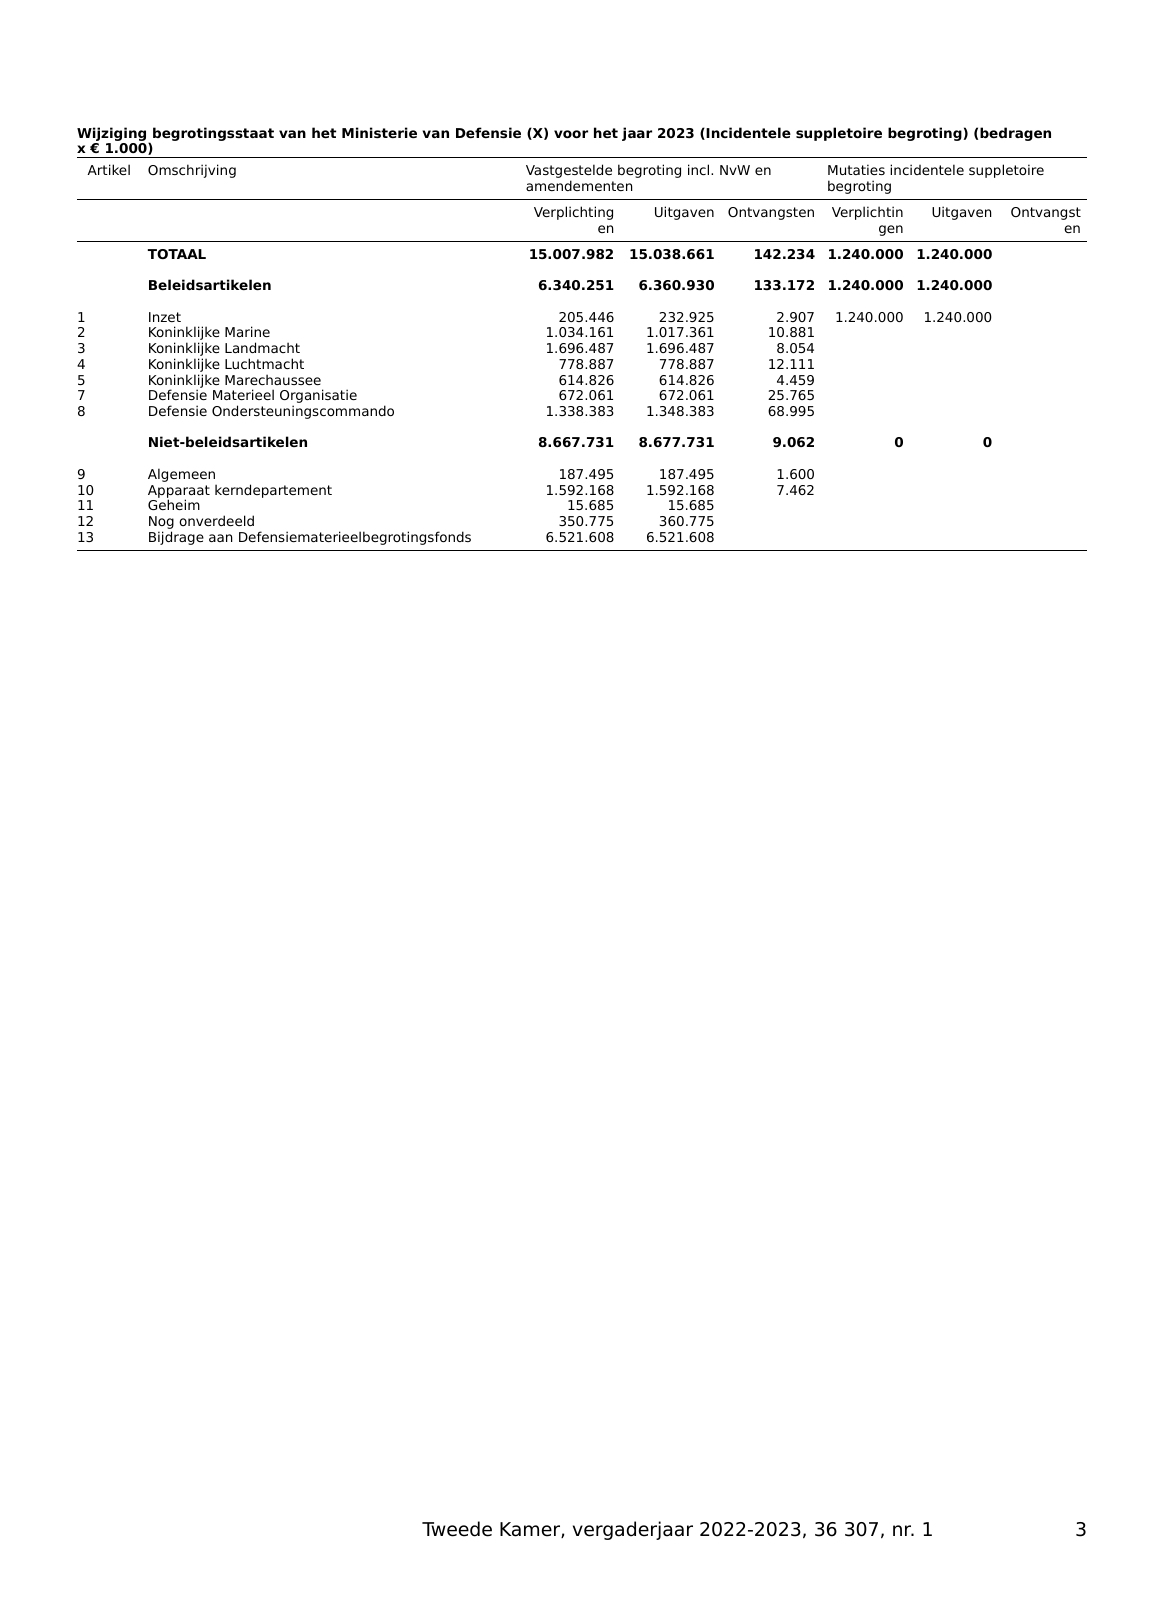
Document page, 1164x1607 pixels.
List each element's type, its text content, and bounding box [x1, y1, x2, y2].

table_cell 2.907 [720, 310, 821, 325]
table_cell 9 [77, 467, 142, 482]
table_cell [77, 451, 142, 467]
table_cell 1.240.000 [909, 278, 998, 294]
table_cell [998, 467, 1087, 482]
table_cell [620, 262, 720, 278]
table_cell [821, 483, 909, 498]
table_cell [998, 341, 1087, 357]
table_cell 1.348.383 [620, 404, 720, 419]
table_cell [520, 451, 620, 467]
table_cell [998, 373, 1087, 388]
table_cell Ontvangsten [998, 200, 1087, 241]
table_cell [909, 420, 998, 435]
table_cell [77, 242, 142, 262]
table_cell [909, 498, 998, 514]
table_cell [998, 278, 1087, 294]
table_cell [909, 483, 998, 498]
table_cell [142, 294, 519, 309]
table_cell [520, 420, 620, 435]
table_cell [821, 498, 909, 514]
table_cell 15.685 [620, 498, 720, 514]
table_cell [998, 530, 1087, 550]
table_cell 614.826 [620, 373, 720, 388]
table_cell [909, 325, 998, 341]
table_cell 672.061 [520, 388, 620, 404]
table_cell [821, 325, 909, 341]
table_cell 6.360.930 [620, 278, 720, 294]
table_cell 133.172 [720, 278, 821, 294]
table_cell [909, 388, 998, 404]
table_cell 1.592.168 [620, 483, 720, 498]
table_cell Koninklijke Luchtmacht [142, 357, 519, 372]
table_cell 7 [77, 388, 142, 404]
table_cell [720, 530, 821, 550]
table_cell 0 [909, 435, 998, 451]
table_cell 187.495 [620, 467, 720, 482]
table_cell [821, 373, 909, 388]
table_cell [720, 420, 821, 435]
table_cell 15.685 [520, 498, 620, 514]
table_cell 142.234 [720, 242, 821, 262]
table_cell 15.038.661 [620, 242, 720, 262]
table_cell Inzet [142, 310, 519, 325]
table_cell Verplichtingen [821, 200, 909, 241]
table_cell Geheim [142, 498, 519, 514]
table_cell [998, 483, 1087, 498]
table_cell [77, 278, 142, 294]
table_cell 6.521.608 [520, 530, 620, 550]
table_cell 1.600 [720, 467, 821, 482]
table_cell [998, 262, 1087, 278]
table_cell 25.765 [720, 388, 821, 404]
table_cell 1.034.161 [520, 325, 620, 341]
table_cell [998, 498, 1087, 514]
table_cell [620, 451, 720, 467]
table_cell [821, 404, 909, 419]
table_cell 11 [77, 498, 142, 514]
table_cell [909, 262, 998, 278]
table_cell 1.240.000 [821, 278, 909, 294]
table_cell [620, 420, 720, 435]
table_cell 6.521.608 [620, 530, 720, 550]
table_cell [998, 242, 1087, 262]
table_header Wijziging begrotingsstaat van het Ministerie van Defensie (X) voor het jaar 2023 (Incidentele suppletoire begroting) (bedragen x € 1.000) [77, 126, 1087, 157]
table_cell 778.887 [620, 357, 720, 372]
table_cell [720, 514, 821, 530]
table_cell 7.462 [720, 483, 821, 498]
table_cell [909, 467, 998, 482]
table_cell [821, 420, 909, 435]
table_cell 8.677.731 [620, 435, 720, 451]
table_cell Vastgestelde begroting incl. NvW en amendementen [520, 158, 821, 199]
table_cell 1.696.487 [620, 341, 720, 357]
table_cell Niet-beleidsartikelen [142, 435, 519, 451]
table_cell 1.240.000 [909, 310, 998, 325]
table_cell 15.007.982 [520, 242, 620, 262]
table_cell [77, 262, 142, 278]
table_cell [998, 310, 1087, 325]
table_cell Defensie Ondersteuningscommando [142, 404, 519, 419]
table_cell 2 [77, 325, 142, 341]
table_cell 3 [77, 341, 142, 357]
table_cell [909, 373, 998, 388]
table_cell [821, 341, 909, 357]
table_cell [720, 294, 821, 309]
table_cell [909, 294, 998, 309]
table_cell [998, 325, 1087, 341]
table_cell 13 [77, 530, 142, 550]
table_cell [620, 294, 720, 309]
table_cell 672.061 [620, 388, 720, 404]
table_cell [821, 514, 909, 530]
table_cell [142, 420, 519, 435]
table_cell [77, 294, 142, 309]
table_cell 1.240.000 [909, 242, 998, 262]
table_cell [821, 388, 909, 404]
table_cell Defensie Materieel Organisatie [142, 388, 519, 404]
table_cell 1 [77, 310, 142, 325]
table_cell 8.667.731 [520, 435, 620, 451]
table_cell 205.446 [520, 310, 620, 325]
table_cell [77, 435, 142, 451]
table_cell [909, 341, 998, 357]
table_cell [821, 451, 909, 467]
table_cell Koninklijke Landmacht [142, 341, 519, 357]
table_cell [821, 467, 909, 482]
table_cell 614.826 [520, 373, 620, 388]
table_cell 6.340.251 [520, 278, 620, 294]
table_cell [998, 435, 1087, 451]
table_cell 0 [821, 435, 909, 451]
table_cell [821, 357, 909, 372]
table_cell [998, 420, 1087, 435]
table_cell 10 [77, 483, 142, 498]
table_cell [909, 404, 998, 419]
table_cell [142, 200, 519, 241]
table_cell 4.459 [720, 373, 821, 388]
table_cell 68.995 [720, 404, 821, 419]
table_cell Koninklijke Marine [142, 325, 519, 341]
table_cell TOTAAL [142, 242, 519, 262]
table_cell 1.240.000 [821, 310, 909, 325]
table_cell [998, 514, 1087, 530]
table_cell [77, 200, 142, 241]
table_cell [720, 451, 821, 467]
table_cell 12.111 [720, 357, 821, 372]
table_cell 10.881 [720, 325, 821, 341]
table_cell [821, 262, 909, 278]
table_cell 232.925 [620, 310, 720, 325]
table_cell Apparaat kerndepartement [142, 483, 519, 498]
table_cell 360.775 [620, 514, 720, 530]
table_cell 187.495 [520, 467, 620, 482]
table_cell Koninklijke Marechaussee [142, 373, 519, 388]
table_cell Omschrijving [142, 158, 519, 199]
table_cell 1.017.361 [620, 325, 720, 341]
table_cell 12 [77, 514, 142, 530]
table_cell 8 [77, 404, 142, 419]
table_cell [520, 262, 620, 278]
table_cell 5 [77, 373, 142, 388]
table_cell 8.054 [720, 341, 821, 357]
table_cell [909, 357, 998, 372]
table_cell Verplichtingen [520, 200, 620, 241]
table_cell 1.592.168 [520, 483, 620, 498]
table_cell 778.887 [520, 357, 620, 372]
table_cell Mutaties incidentele suppletoire begroting [821, 158, 1087, 199]
table_cell [720, 498, 821, 514]
table_cell [821, 530, 909, 550]
table_cell [77, 420, 142, 435]
table_cell [998, 388, 1087, 404]
table_cell 1.696.487 [520, 341, 620, 357]
table_cell 4 [77, 357, 142, 372]
table_cell [909, 530, 998, 550]
table_cell Artikel [77, 158, 142, 199]
table_cell [821, 294, 909, 309]
table_cell [142, 451, 519, 467]
table_cell Beleidsartikelen [142, 278, 519, 294]
table_cell [142, 262, 519, 278]
table_cell Uitgaven [909, 200, 998, 241]
table_cell [998, 404, 1087, 419]
table_cell Algemeen [142, 467, 519, 482]
table_cell Ontvangsten [720, 200, 821, 241]
table_cell [720, 262, 821, 278]
table_cell [909, 514, 998, 530]
table_cell [909, 451, 998, 467]
table_cell [520, 294, 620, 309]
table_cell [998, 357, 1087, 372]
table_cell Bijdrage aan Defensiematerieelbegrotingsfonds [142, 530, 519, 550]
table_cell [998, 294, 1087, 309]
table_cell 1.240.000 [821, 242, 909, 262]
table_cell 350.775 [520, 514, 620, 530]
table_cell 9.062 [720, 435, 821, 451]
table_cell Uitgaven [620, 200, 720, 241]
table_cell 1.338.383 [520, 404, 620, 419]
table_cell [998, 451, 1087, 467]
table_cell Nog onverdeeld [142, 514, 519, 530]
